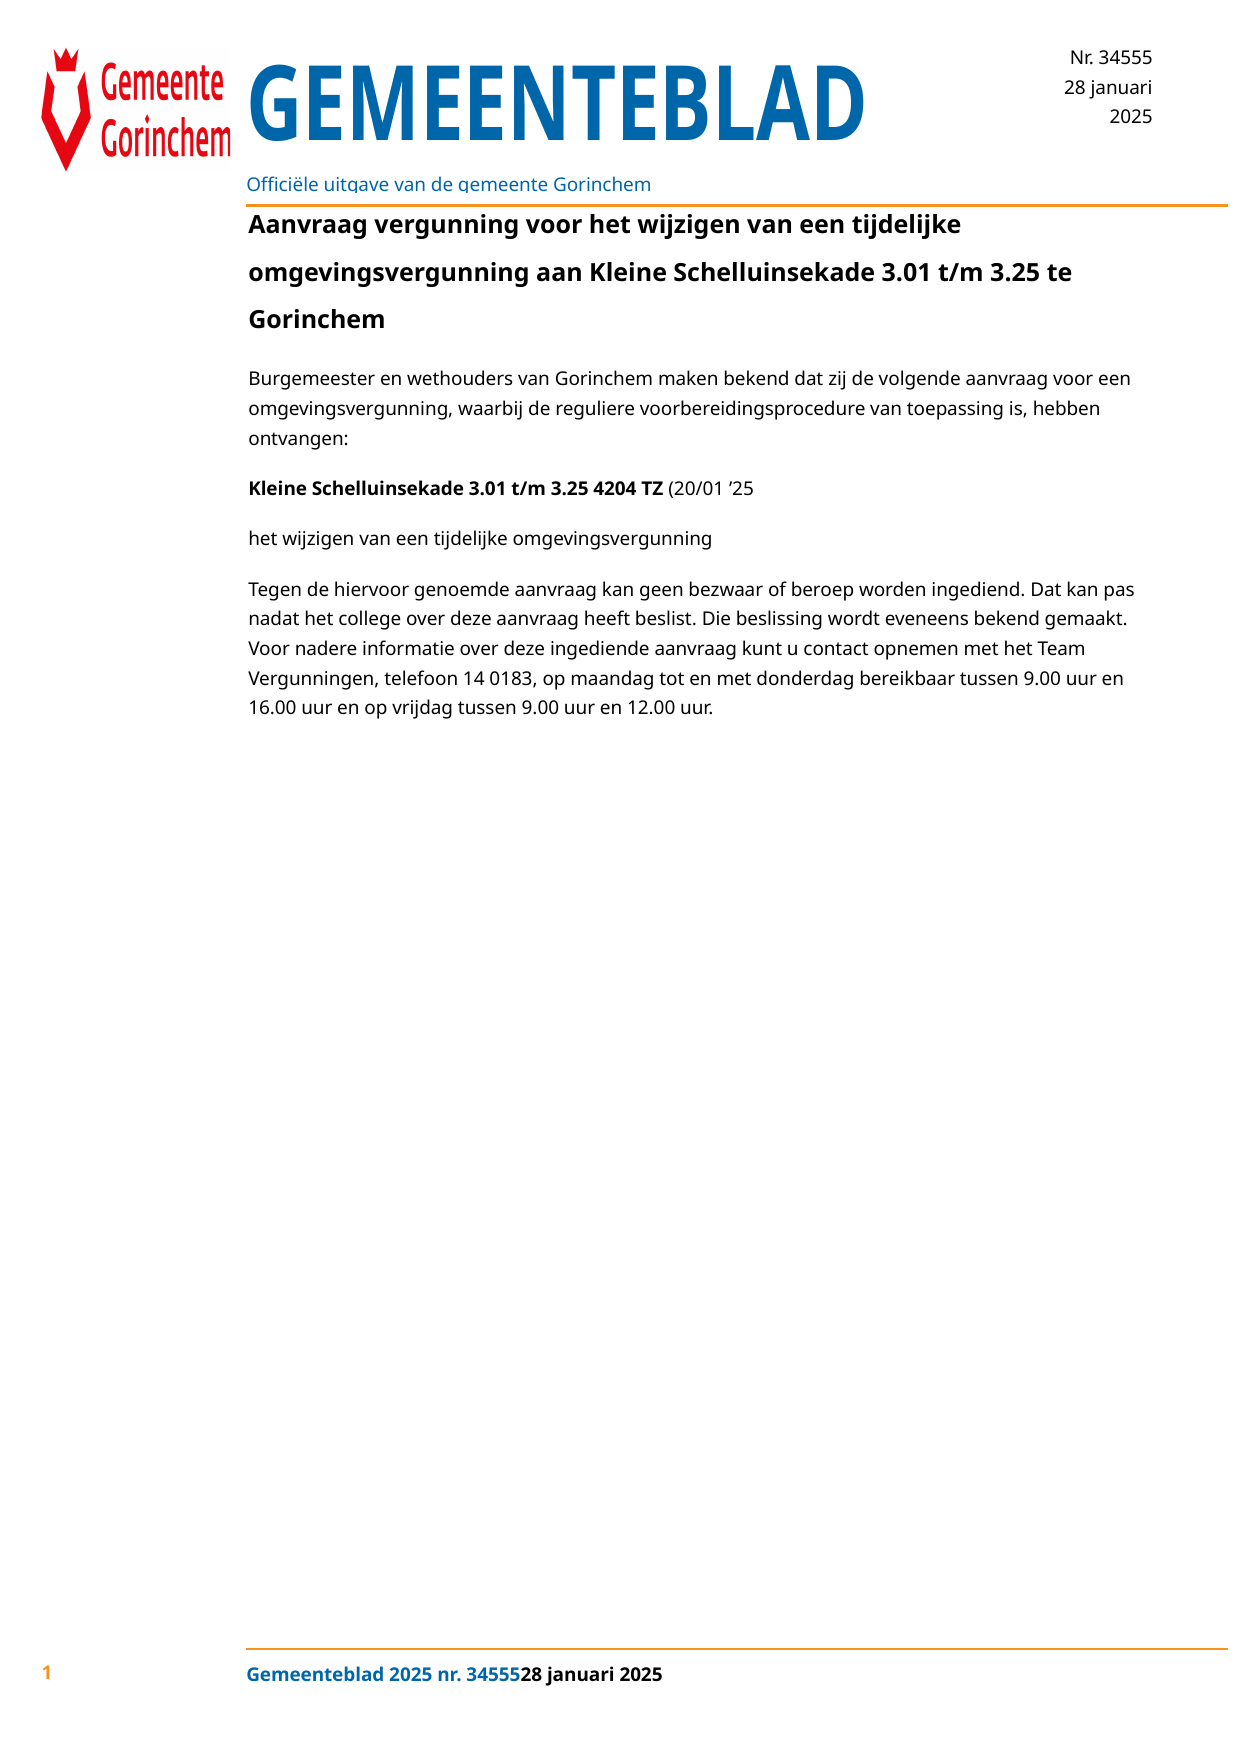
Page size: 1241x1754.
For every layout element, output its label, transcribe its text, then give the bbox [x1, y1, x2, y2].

text Kleine Schelluinsekade 3.01 t/m 3.25 4204 TZ (20/01 ’25 [248, 475, 1152, 501]
text Aanvraag vergunning voor het wijzigen van een tijdelijke omgevingsvergunning aan Kleine Schelluinsekade 3.01 t/m 3.25 te Gorinchem [248, 207, 1152, 336]
text Burgemeester en wethouders van Gorinchem maken bekend dat zij de volgende aanvraag voor een omgevingsvergunning, waarbij de reguliere voorbereidingsprocedure van toepassing is, hebben ontvangen: [248, 366, 1152, 450]
text het wijzigen van een tijdelijke omgevingsvergunning [248, 526, 1152, 551]
text Tegen de hiervoor genoemde aanvraag kan geen bezwaar of beroep worden ingediend. Dat kan pas nadat het college over deze aanvraag heeft beslist. Die beslissing wordt eveneens bekend gemaakt. Voor nadere informatie over deze ingediende aanvraag kunt u contact opnemen met het Team Vergunningen, telefoon 14 0183, op maandag tot en met donderdag bereikbaar tussen 9.00 uur en 16.00 uur en op vrijdag tussen 9.00 uur en 12.00 uur. [248, 576, 1152, 720]
picture [41, 47, 231, 172]
